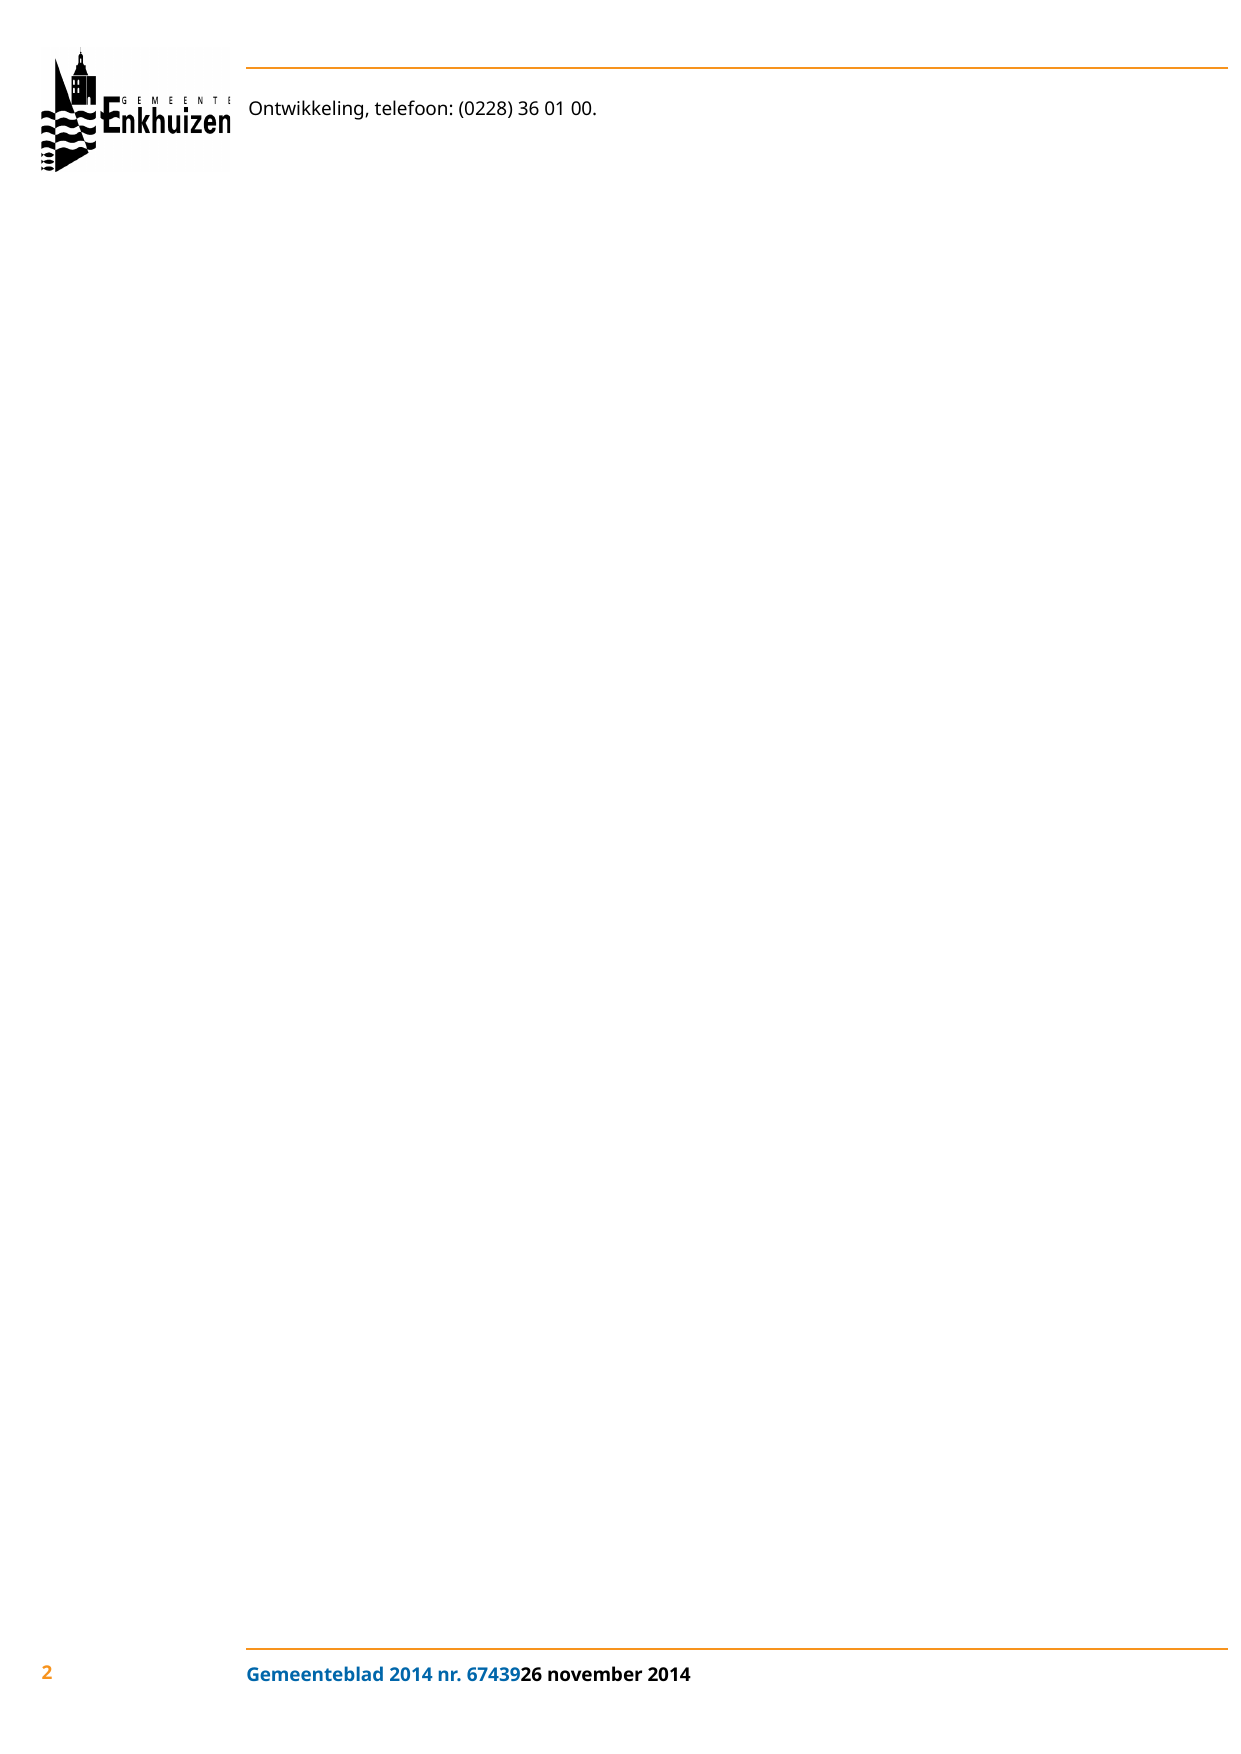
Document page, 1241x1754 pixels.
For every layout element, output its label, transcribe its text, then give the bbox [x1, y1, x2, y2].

picture [41, 47, 231, 172]
text Ontwikkeling, telefoon: (0228) 36 01 00. [248, 95, 1152, 121]
